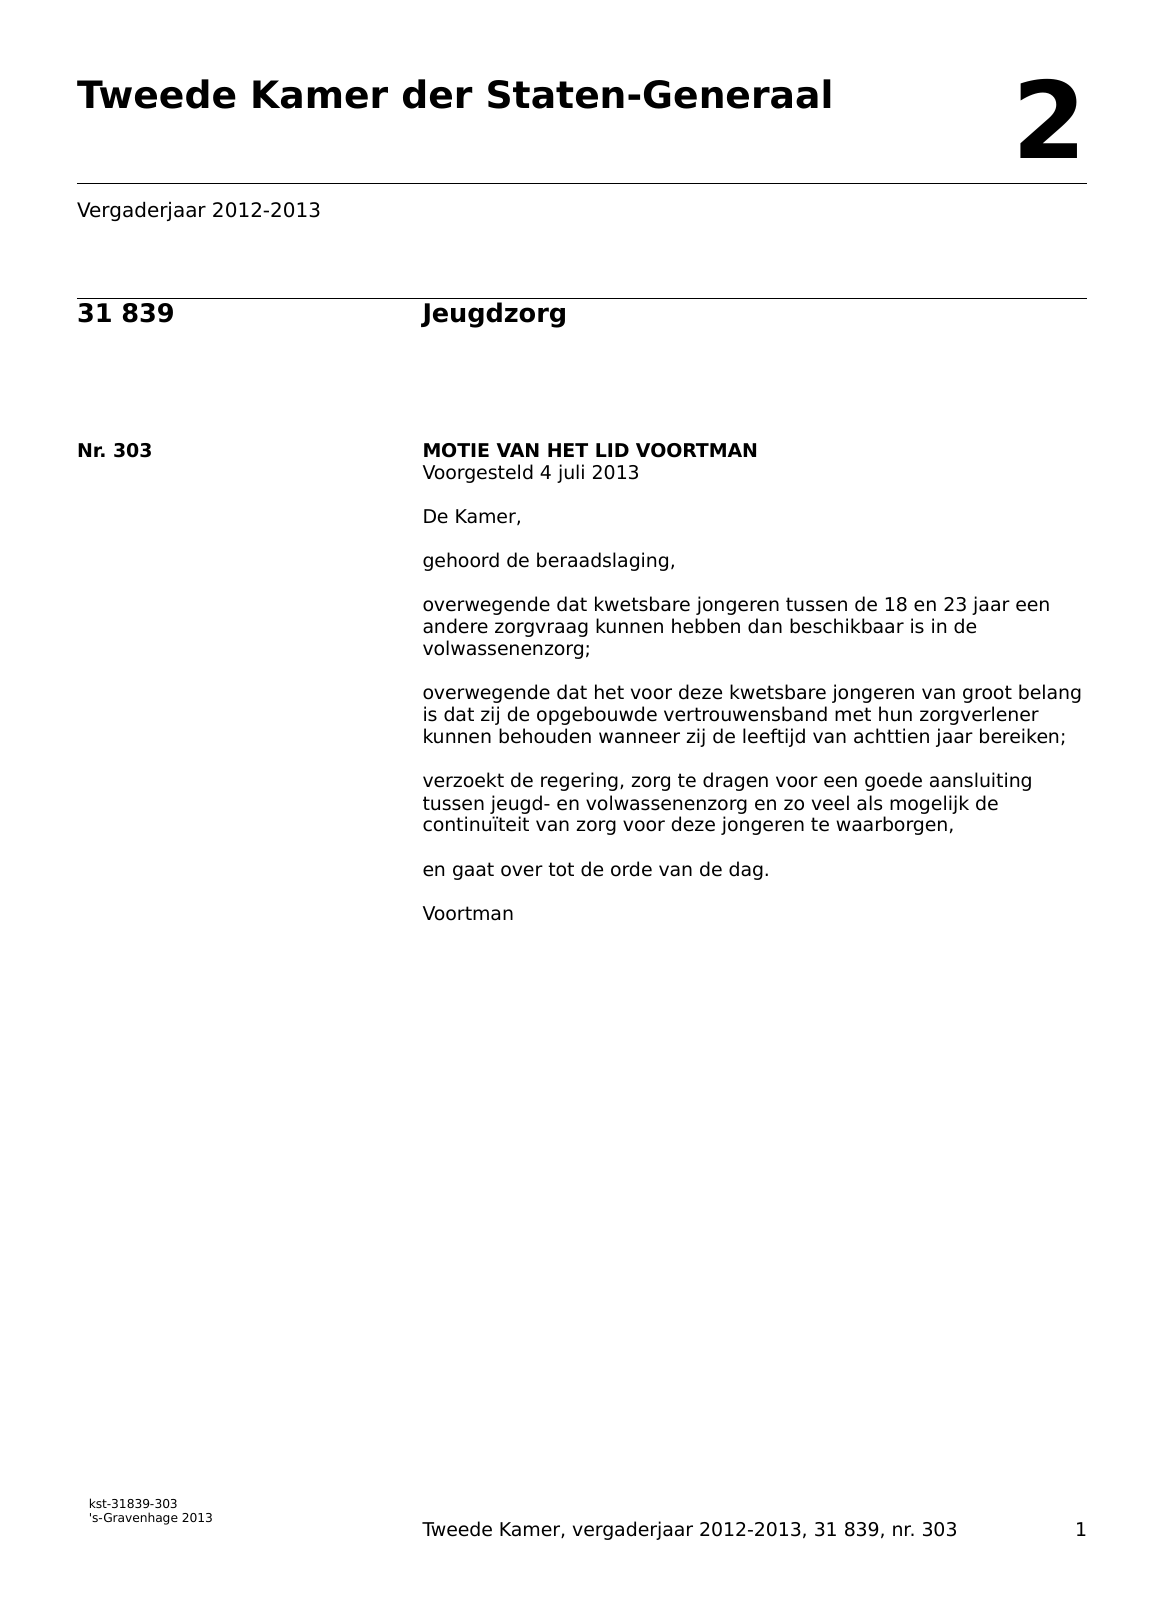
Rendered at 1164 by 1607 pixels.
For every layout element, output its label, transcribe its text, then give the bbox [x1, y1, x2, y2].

subtitle Nr. 303 MOTIE VAN HET LID VOORTMAN [77, 440, 1087, 462]
table_header Tweede Kamer der Staten-Generaal [77, 59, 886, 183]
text overwegende dat het voor deze kwetsbare jongeren van groot belang is dat zij de opgebouwde vertrouwensband met hun zorgverlener kunnen behouden wanneer zij de leeftijd van achttien jaar bereiken; [422, 682, 1087, 748]
text overwegende dat kwetsbare jongeren tussen de 18 en 23 jaar een andere zorgvraag kunnen hebben dan beschikbaar is in de volwassenenzorg; [422, 594, 1087, 660]
text gehoord de beraadslaging, [422, 550, 1087, 572]
table_header 2 [886, 59, 1087, 183]
text Voorgesteld 4 juli 2013 [422, 462, 1087, 484]
text en gaat over tot de orde van de dag. [422, 858, 1087, 881]
text Voortman [422, 903, 1087, 925]
table_cell Vergaderjaar 2012-2013 [77, 184, 1087, 298]
text De Kamer, [422, 506, 1087, 528]
text 's-Gravenhage 2013 [88, 1511, 323, 1525]
text verzoekt de regering, zorg te dragen voor een goede aansluiting tussen jeugd- en volwassenenzorg en zo veel als mogelijk de continuïteit van zorg voor deze jongeren te waarborgen, [422, 770, 1087, 836]
subtitle 31 839 Jeugdzorg [77, 299, 1087, 329]
text kst-31839-303 [88, 1497, 323, 1511]
